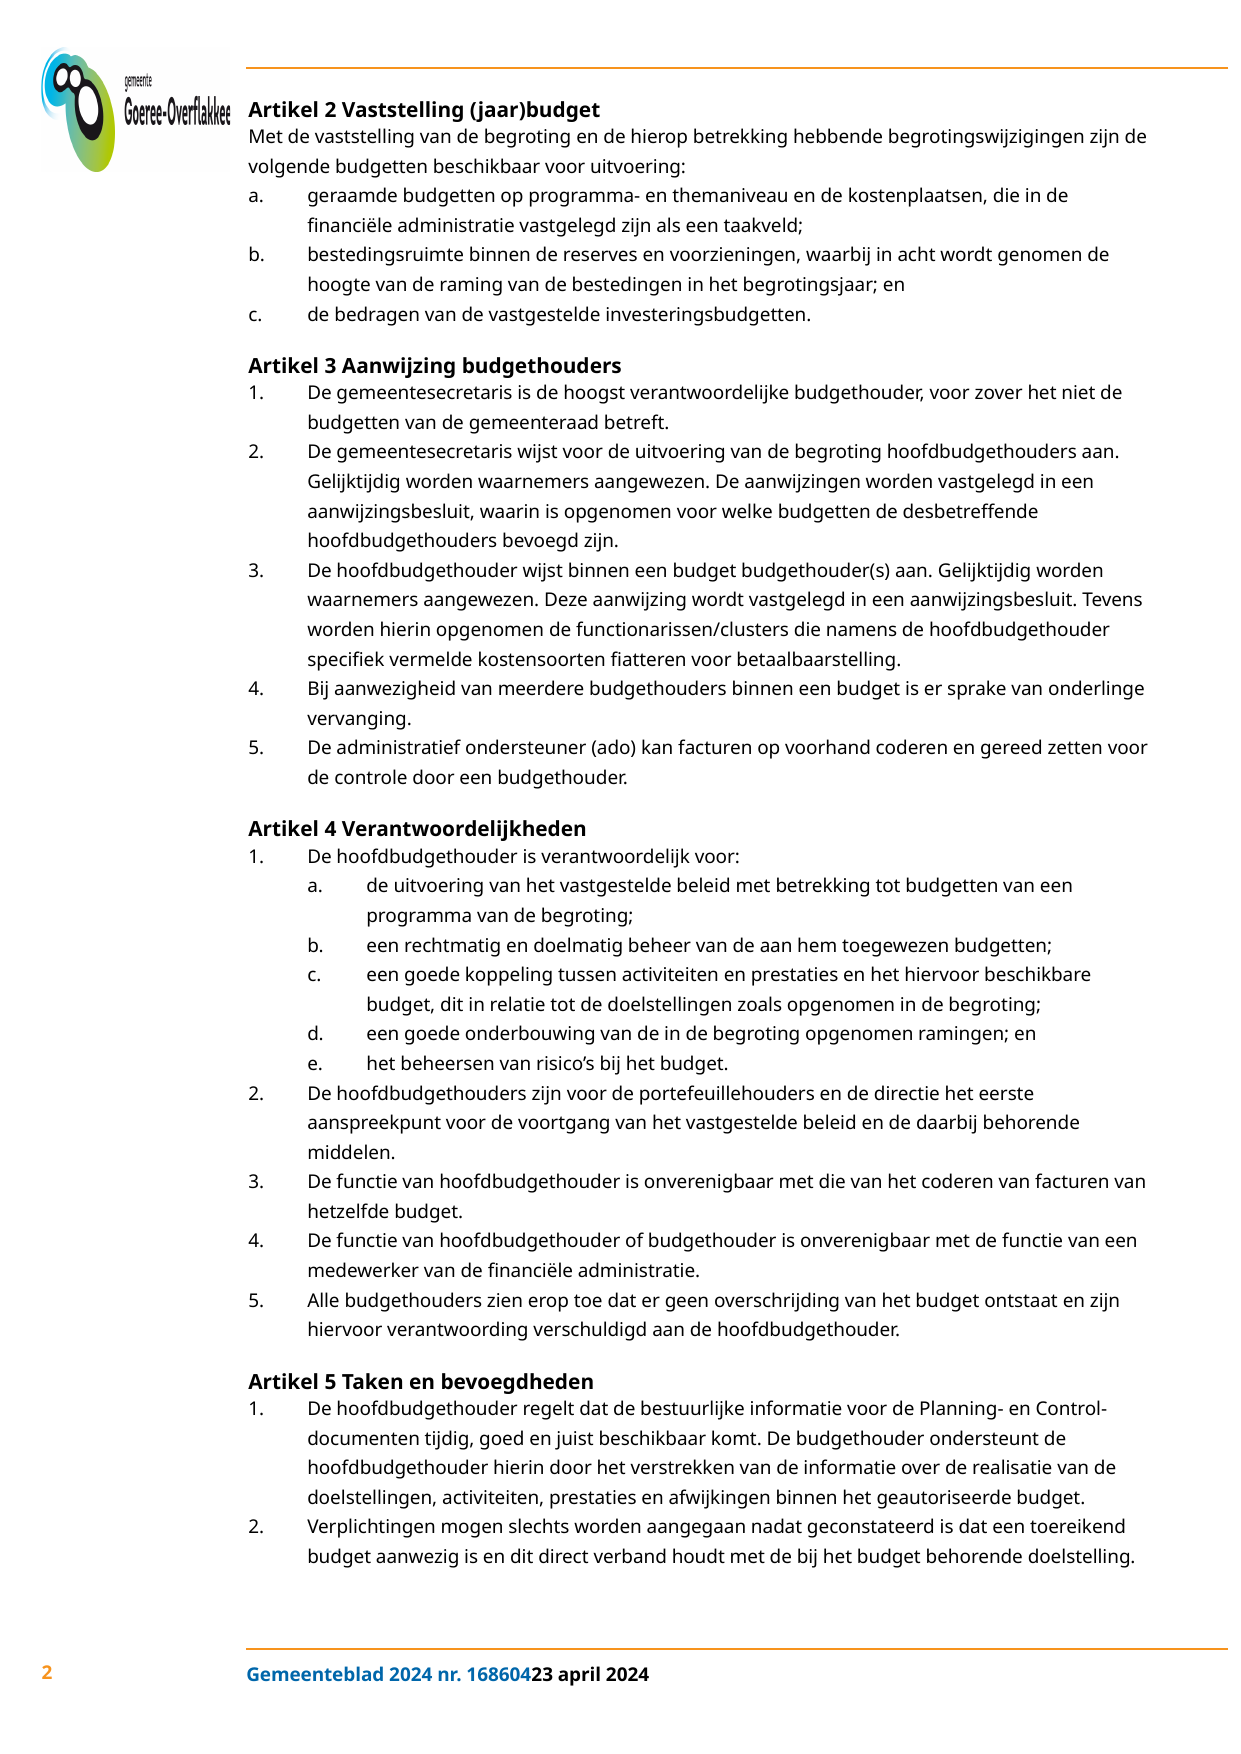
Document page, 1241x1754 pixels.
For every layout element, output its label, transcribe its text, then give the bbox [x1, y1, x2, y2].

text Artikel 5 Taken en bevoegdheden [248, 1367, 1152, 1395]
list De hoofdbudgethouder wijst binnen een budget budgethouder(s) aan. Gelijktijdig worden waarnemers aangewezen. Deze aanwijzing wordt vastgelegd in een aanwijzingsbesluit. Tevens worden hierin opgenomen de functionarissen/clusters die namens de hoofdbudgethouder specifiek vermelde kostensoorten fiatteren voor betaalbaarstelling. [248, 557, 1152, 672]
list De gemeentesecretaris wijst voor de uitvoering van de begroting hoofdbudgethouders aan. Gelijktijdig worden waarnemers aangewezen. De aanwijzingen worden vastgelegd in een aanwijzingsbesluit, waarin is opgenomen voor welke budgetten de desbetreffende hoofdbudgethouders bevoegd zijn. [248, 439, 1152, 553]
list een goede onderbouwing van de in de begroting opgenomen ramingen; en [307, 1021, 1152, 1046]
list Verplichtingen mogen slechts worden aangegaan nadat geconstateerd is dat een toereikend budget aanwezig is en dit direct verband houdt met de bij het budget behorende doelstelling. [248, 1513, 1152, 1569]
list een goede koppeling tussen activiteiten en prestaties en het hiervoor beschikbare budget, dit in relatie tot de doelstellingen zoals opgenomen in de begroting; [307, 961, 1152, 1017]
list het beheersen van risico’s bij het budget. [307, 1050, 1152, 1076]
list bestedingsruimte binnen de reserves en voorzieningen, waarbij in acht wordt genomen de hoogte van de raming van de bestedingen in het begrotingsjaar; en [248, 242, 1152, 297]
list geraamde budgetten op programma- en themaniveau en de kostenplaatsen, die in de financiële administratie vastgelegd zijn als een taakveld; [248, 182, 1152, 238]
list de bedragen van de vastgestelde investeringsbudgetten. [248, 301, 1152, 326]
text Artikel 4 Verantwoordelijkheden [248, 814, 1152, 843]
list Alle budgethouders zien erop toe dat er geen overschrijding van het budget ontstaat en zijn hiervoor verantwoording verschuldigd aan de hoofdbudgethouder. [248, 1287, 1152, 1342]
list De hoofdbudgethouder is verantwoordelijk voor: [248, 843, 1152, 869]
list De hoofdbudgethouder regelt dat de bestuurlijke informatie voor de Planning- en Control-documenten tijdig, goed en juist beschikbaar komt. De budgethouder ondersteunt de hoofdbudgethouder hierin door het verstrekken van de informatie over de realisatie van de doelstellingen, activiteiten, prestaties en afwijkingen binnen het geautoriseerde budget. [248, 1395, 1152, 1510]
text Met de vaststelling van de begroting en de hierop betrekking hebbende begrotingswijzigingen zijn de volgende budgetten beschikbaar voor uitvoering: [248, 123, 1152, 178]
text Artikel 2 Vaststelling (jaar)budget [248, 95, 1152, 123]
list de uitvoering van het vastgestelde beleid met betrekking tot budgetten van een programma van de begroting; [307, 873, 1152, 928]
list De functie van hoofdbudgethouder is onverenigbaar met die van het coderen van facturen van hetzelfde budget. [248, 1168, 1152, 1224]
picture [41, 47, 231, 172]
list De administratief ondersteuner (ado) kan facturen op voorhand coderen en gereed zetten voor de controle door een budgethouder. [248, 734, 1152, 790]
list De gemeentesecretaris is de hoogst verantwoordelijke budgethouder, voor zover het niet de budgetten van de gemeenteraad betreft. [248, 379, 1152, 435]
list een rechtmatig en doelmatig beheer van de aan hem toegewezen budgetten; [307, 932, 1152, 957]
text Artikel 3 Aanwijzing budgethouders [248, 351, 1152, 379]
list De functie van hoofdbudgethouder of budgethouder is onverenigbaar met de functie van een medewerker van de financiële administratie. [248, 1228, 1152, 1283]
list Bij aanwezigheid van meerdere budgethouders binnen een budget is er sprake van onderlinge vervanging. [248, 675, 1152, 731]
list De hoofdbudgethouders zijn voor de portefeuillehouders en de directie het eerste aanspreekpunt voor de voortgang van het vastgestelde beleid en de daarbij behorende middelen. [248, 1080, 1152, 1164]
